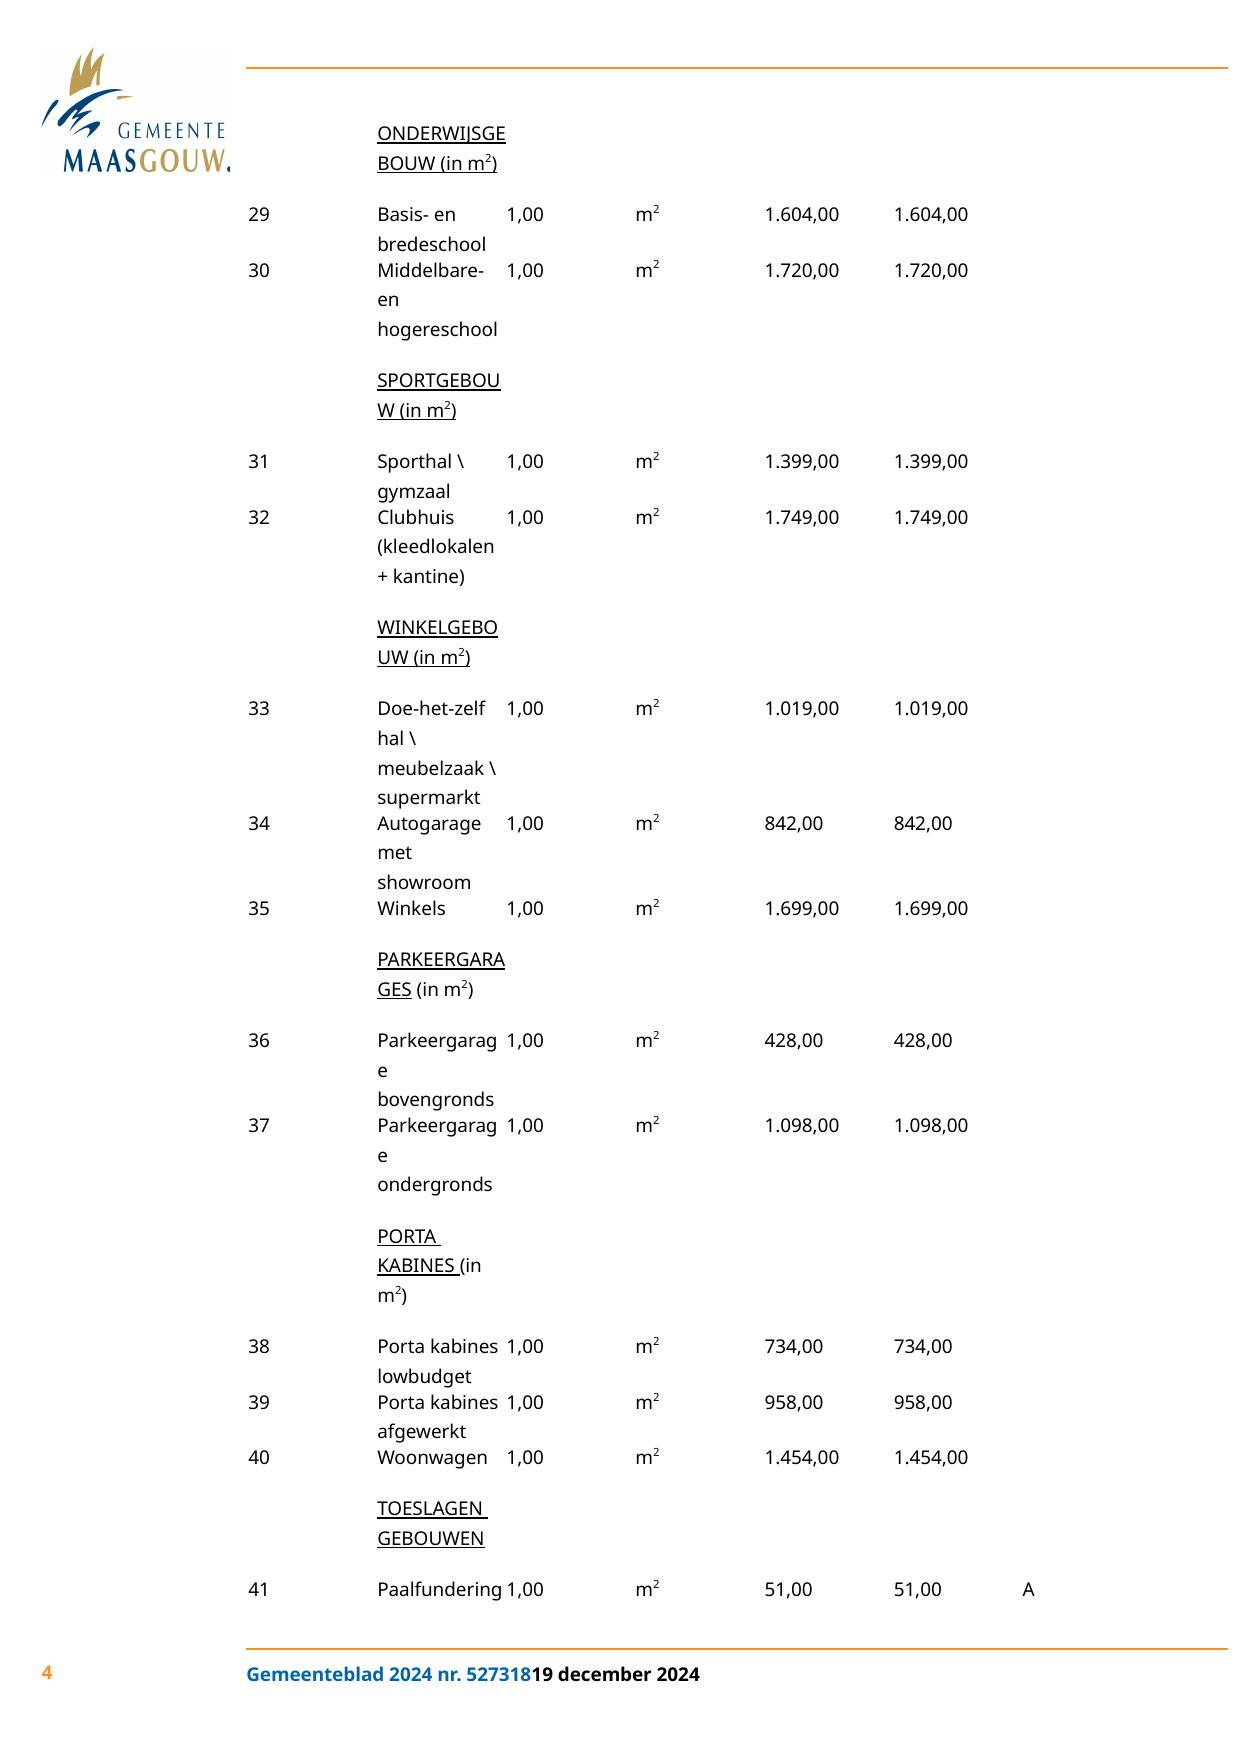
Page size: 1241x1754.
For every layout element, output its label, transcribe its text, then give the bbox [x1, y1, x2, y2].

table_cell [635, 946, 764, 1002]
table_cell [1023, 504, 1152, 589]
table_cell [506, 342, 635, 367]
table_cell 1.604,00 [764, 202, 893, 257]
table_cell 1,00 [506, 1389, 635, 1444]
table_cell ONDERWIJSGE [377, 121, 506, 142]
table_cell 33 [248, 696, 377, 810]
table_cell 1.399,00 [764, 449, 893, 504]
table_cell Doe-het-zelf hal \ meubelzaak \ supermarkt [377, 696, 506, 810]
table_cell [1023, 1112, 1152, 1197]
table_cell [635, 423, 764, 448]
table_cell [635, 1223, 764, 1308]
table_cell Clubhuis (kleedlokalen + kantine) [377, 504, 506, 589]
table_cell [1023, 1551, 1152, 1577]
table_cell [248, 615, 377, 670]
table_cell 51,00 [764, 1577, 893, 1602]
table_cell [635, 1551, 764, 1577]
table_cell [248, 1197, 377, 1223]
table_cell [764, 1197, 893, 1223]
table_cell [764, 342, 893, 367]
table_cell 1.749,00 [764, 504, 893, 589]
table_cell [1023, 696, 1152, 810]
table_cell [635, 1308, 764, 1333]
table_cell m2 [635, 504, 764, 589]
table_cell [635, 921, 764, 946]
table_cell 1,00 [506, 1444, 635, 1470]
table_cell [635, 121, 764, 176]
table_cell [1023, 1496, 1152, 1551]
table_cell [894, 615, 1022, 670]
table_cell m2 [635, 810, 764, 895]
table_cell [248, 95, 377, 121]
table_cell [635, 95, 764, 121]
table_cell 1.720,00 [894, 257, 1022, 342]
table_cell 36 [248, 1028, 377, 1112]
table_cell 39 [248, 1389, 377, 1444]
table_cell Porta kabines lowbudget [377, 1334, 506, 1389]
table_cell 1,00 [506, 1577, 635, 1602]
table_cell 958,00 [894, 1389, 1022, 1444]
table_cell [635, 368, 764, 423]
table_cell 1.749,00 [894, 504, 1022, 589]
table_cell 51,00 [894, 1577, 1022, 1602]
table_cell [506, 1197, 635, 1223]
table_cell [248, 368, 377, 423]
table_cell [1023, 176, 1152, 202]
table_cell 428,00 [894, 1028, 1022, 1112]
table_cell [1023, 946, 1152, 1002]
table_cell [894, 1197, 1022, 1223]
table_cell 1,00 [506, 1112, 635, 1197]
table_cell 1.019,00 [764, 696, 893, 810]
table_cell 30 [248, 257, 377, 342]
table_cell [506, 615, 635, 670]
table_cell [1023, 449, 1152, 504]
table_cell 1.720,00 [764, 257, 893, 342]
table_cell 1.454,00 [894, 1444, 1022, 1470]
table_cell m2 [635, 1389, 764, 1444]
table_cell SPORTGEBOUW (in m2) [377, 368, 506, 423]
table_cell TOESLAGEN GEBOUWEN [377, 1496, 506, 1551]
table_cell m2 [635, 257, 764, 342]
table_cell [1023, 615, 1152, 670]
table_cell BOUW (in m2) [377, 144, 506, 176]
table_cell [506, 589, 635, 614]
table_cell [894, 121, 1022, 176]
table_cell 1,00 [506, 895, 635, 921]
table_cell [1023, 1308, 1152, 1333]
table_cell [764, 921, 893, 946]
table_cell [1023, 423, 1152, 448]
table_cell [377, 1470, 506, 1496]
table_cell 1,00 [506, 257, 635, 342]
table_cell [248, 921, 377, 946]
table_cell [248, 946, 377, 1002]
table_cell 1,00 [506, 696, 635, 810]
table_cell [506, 921, 635, 946]
table_cell [248, 670, 377, 696]
table_cell [1023, 810, 1152, 895]
table_cell [1023, 670, 1152, 696]
table_cell [1023, 1389, 1152, 1444]
table_cell WINKELGEBOUW (in m2) [377, 615, 506, 670]
picture [41, 47, 231, 172]
table_cell [764, 423, 893, 448]
table_cell [894, 1470, 1022, 1496]
table_cell Winkels [377, 895, 506, 921]
table_cell [248, 1496, 377, 1551]
table_cell [377, 1002, 506, 1027]
table_cell [248, 1308, 377, 1333]
table_cell [764, 589, 893, 614]
table_cell 842,00 [894, 810, 1022, 895]
table_cell [377, 176, 506, 202]
table_cell [506, 1223, 635, 1308]
table_cell [1023, 257, 1152, 342]
table_cell [248, 589, 377, 614]
table_cell 40 [248, 1444, 377, 1470]
table_cell 37 [248, 1112, 377, 1197]
table_cell 35 [248, 895, 377, 921]
table_cell 1.604,00 [894, 202, 1022, 257]
table_cell [248, 176, 377, 202]
table_cell [1023, 895, 1152, 921]
table_cell [894, 946, 1022, 1002]
table_cell [248, 1002, 377, 1027]
table_cell m2 [635, 1444, 764, 1470]
table_cell 1,00 [506, 504, 635, 589]
table_cell 1,00 [506, 810, 635, 895]
table_cell [377, 921, 506, 946]
table_cell Middelbare- en hogereschool [377, 257, 506, 342]
table_cell [635, 615, 764, 670]
table_cell Woonwagen [377, 1444, 506, 1470]
table_cell [1023, 1002, 1152, 1027]
table_cell 842,00 [764, 810, 893, 895]
table_cell [894, 368, 1022, 423]
table_cell [377, 342, 506, 367]
table_cell 32 [248, 504, 377, 589]
table_cell [248, 1551, 377, 1577]
table_cell m2 [635, 1334, 764, 1389]
table_cell 1.399,00 [894, 449, 1022, 504]
table_cell [377, 95, 506, 121]
table_cell 38 [248, 1334, 377, 1389]
table_cell [1023, 1223, 1152, 1308]
table_cell [894, 1496, 1022, 1551]
table_cell [377, 589, 506, 614]
table_cell m2 [635, 1577, 764, 1602]
table_cell 1,00 [506, 1028, 635, 1112]
table_cell 41 [248, 1577, 377, 1602]
table_cell Basis- en bredeschool [377, 202, 506, 257]
table_cell [764, 1308, 893, 1333]
table_cell 958,00 [764, 1389, 893, 1444]
table_cell [1023, 342, 1152, 367]
table_cell [894, 423, 1022, 448]
table_cell 34 [248, 810, 377, 895]
table_cell [377, 1308, 506, 1333]
table_cell [894, 95, 1022, 121]
table_cell [1023, 589, 1152, 614]
table_cell PARKEERGARAGES (in m2) [377, 946, 506, 1002]
table_cell [248, 121, 377, 176]
table_cell [506, 176, 635, 202]
table_cell [377, 670, 506, 696]
table_cell 1.454,00 [764, 1444, 893, 1470]
table_cell [1023, 921, 1152, 946]
table_cell [248, 423, 377, 448]
table_cell [635, 1470, 764, 1496]
table_cell 1,00 [506, 202, 635, 257]
table_cell [506, 423, 635, 448]
table_cell A [1023, 1577, 1152, 1602]
table_cell 1.019,00 [894, 696, 1022, 810]
table_cell [764, 368, 893, 423]
table_cell 734,00 [894, 1334, 1022, 1389]
table_cell [635, 670, 764, 696]
table_cell [764, 1496, 893, 1551]
table_cell [894, 342, 1022, 367]
table_cell [506, 1496, 635, 1551]
table_cell PORTA KABINES (in m2) [377, 1223, 506, 1308]
table_cell [894, 1002, 1022, 1027]
table_cell [635, 1197, 764, 1223]
table_cell [506, 121, 635, 176]
table_cell m2 [635, 1112, 764, 1197]
table_cell [764, 1002, 893, 1027]
table_cell [894, 670, 1022, 696]
table_cell [764, 1223, 893, 1308]
table_cell [764, 176, 893, 202]
table_cell [764, 670, 893, 696]
table_cell m2 [635, 1028, 764, 1112]
table_cell [635, 1496, 764, 1551]
table_cell [506, 368, 635, 423]
table_cell [1023, 1197, 1152, 1223]
table_cell Sporthal \ gymzaal [377, 449, 506, 504]
table_cell [764, 946, 893, 1002]
table_cell [764, 95, 893, 121]
table_cell [377, 1551, 506, 1577]
table_cell [635, 176, 764, 202]
table_cell m2 [635, 895, 764, 921]
table_cell Parkeergarage ondergronds [377, 1112, 506, 1197]
table_cell 1.098,00 [764, 1112, 893, 1197]
table_cell m2 [635, 696, 764, 810]
table_cell [764, 1551, 893, 1577]
table_cell [764, 1470, 893, 1496]
table_cell [764, 121, 893, 176]
table_cell [248, 1470, 377, 1496]
table_cell 1,00 [506, 449, 635, 504]
table_cell 1,00 [506, 1334, 635, 1389]
table_cell [635, 342, 764, 367]
table_cell [1023, 202, 1152, 257]
table_cell Paalfundering [377, 1577, 506, 1602]
table_cell 29 [248, 202, 377, 257]
table_cell [248, 342, 377, 367]
table_cell [1023, 1470, 1152, 1496]
table_cell [1023, 95, 1152, 121]
table_cell [894, 176, 1022, 202]
table_cell 734,00 [764, 1334, 893, 1389]
table_cell [635, 1002, 764, 1027]
table_cell [506, 1002, 635, 1027]
table_cell 428,00 [764, 1028, 893, 1112]
table_cell [506, 670, 635, 696]
table_cell [894, 589, 1022, 614]
table_cell 1.699,00 [894, 895, 1022, 921]
table_cell [506, 1470, 635, 1496]
table_cell Parkeergarage bovengronds [377, 1028, 506, 1112]
table_cell [248, 1223, 377, 1308]
table_cell [894, 921, 1022, 946]
table_cell m2 [635, 202, 764, 257]
table_cell [1023, 1444, 1152, 1470]
table_cell [377, 1197, 506, 1223]
table_cell [1023, 1028, 1152, 1112]
table_cell [1023, 121, 1152, 176]
table_cell m2 [635, 449, 764, 504]
table_cell [764, 615, 893, 670]
table_cell Porta kabines afgewerkt [377, 1389, 506, 1444]
table_cell [506, 1308, 635, 1333]
table_cell 1.098,00 [894, 1112, 1022, 1197]
table_cell [506, 946, 635, 1002]
table_cell 31 [248, 449, 377, 504]
table_cell [894, 1308, 1022, 1333]
table_cell [894, 1223, 1022, 1308]
table_cell [1023, 1334, 1152, 1389]
table_cell [506, 1551, 635, 1577]
table_cell [894, 1551, 1022, 1577]
table_cell [377, 423, 506, 448]
table_cell [506, 95, 635, 121]
table_cell Autogarage met showroom [377, 810, 506, 895]
table_cell 1.699,00 [764, 895, 893, 921]
table_cell [1023, 368, 1152, 423]
table_cell [635, 589, 764, 614]
